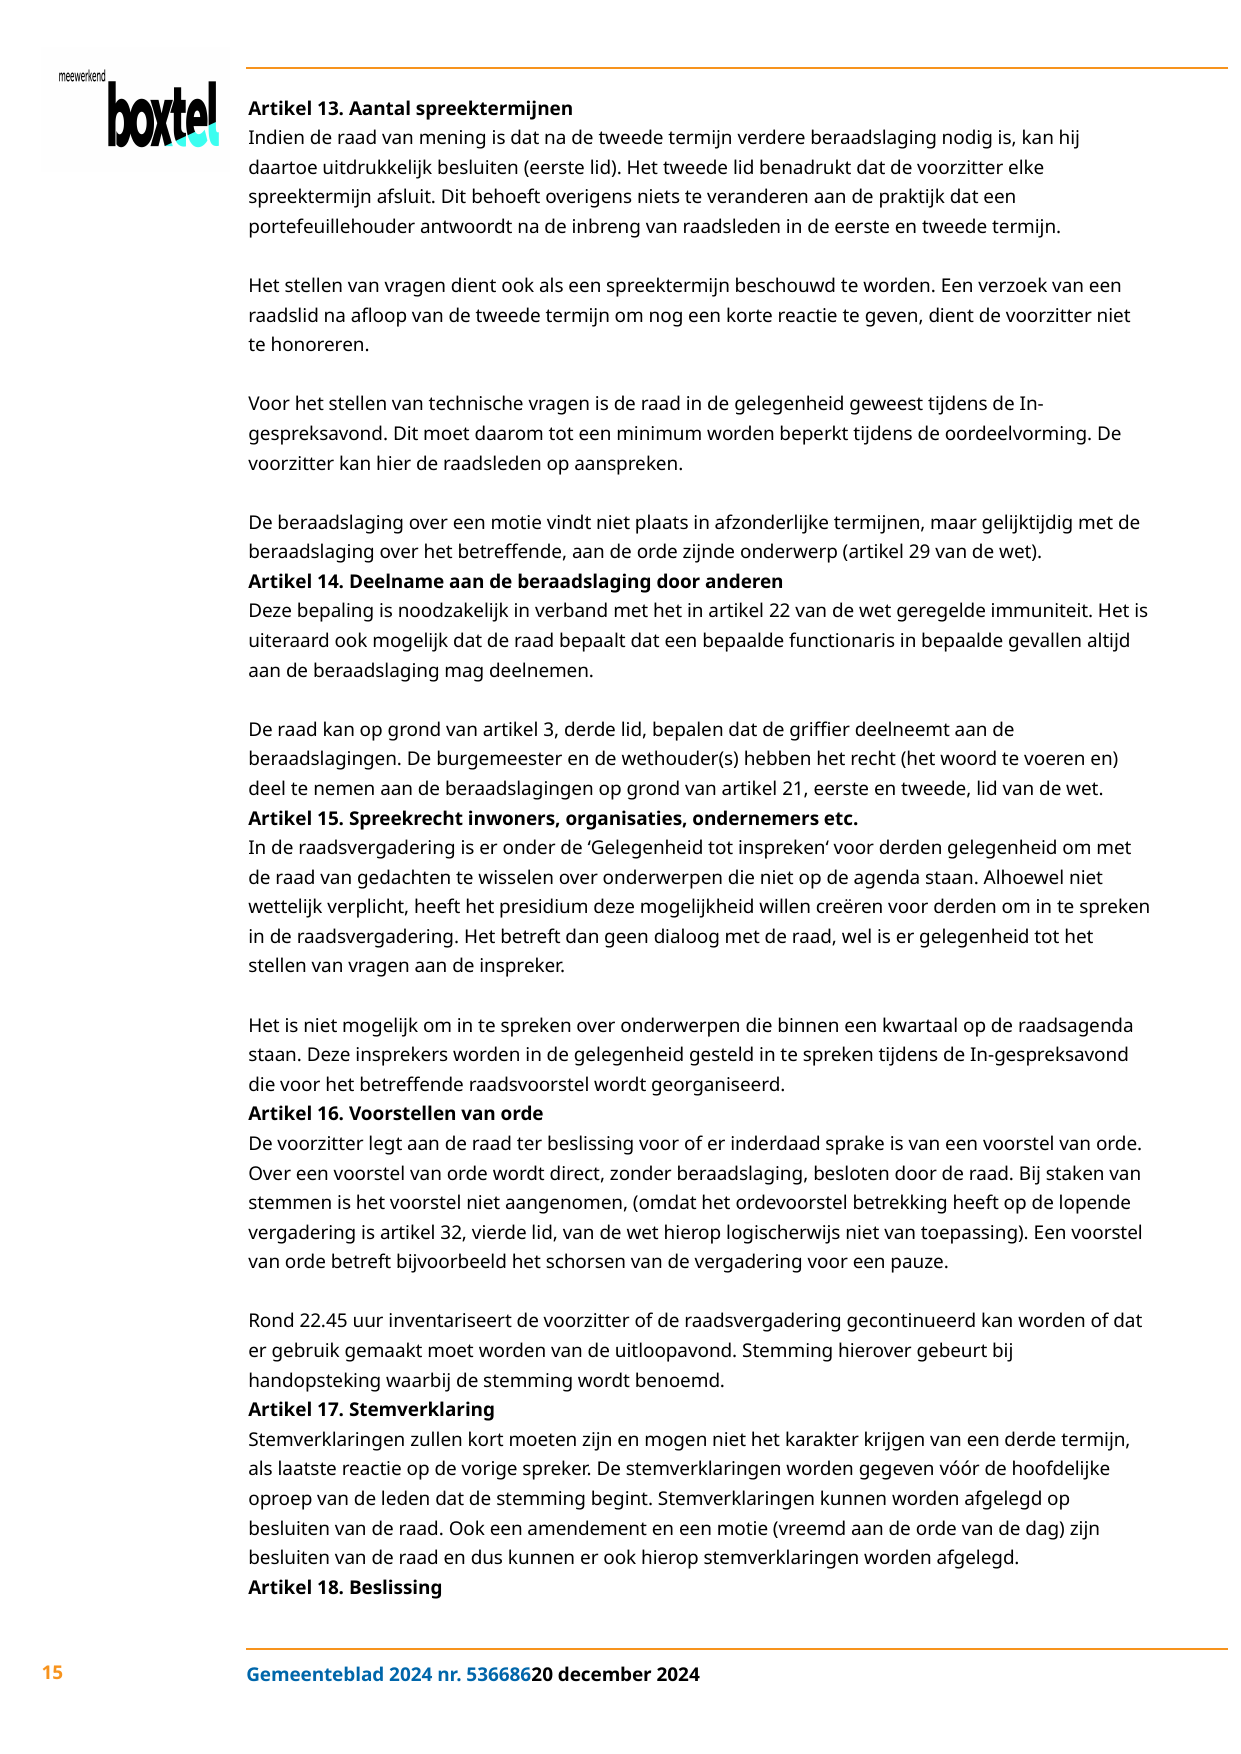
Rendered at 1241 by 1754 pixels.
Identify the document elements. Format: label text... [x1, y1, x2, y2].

text Het is niet mogelijk om in te spreken over onderwerpen die binnen een kwartaal op de raadsagenda staan. Deze insprekers worden in de gelegenheid gesteld in te spreken tijdens de In-gespreksavond die voor het betreffende raadsvoorstel wordt georganiseerd. [248, 1012, 1152, 1097]
text Artikel 13. Aantal spreektermijnen [248, 95, 1152, 121]
text Het stellen van vragen dient ook als een spreektermijn beschouwd te worden. Een verzoek van een raadslid na afloop van de tweede termijn om nog een korte reactie te geven, dient de voorzitter niet te honoreren. [248, 272, 1152, 357]
text Artikel 15. Spreekrecht inwoners, organisaties, ondernemers etc. [248, 805, 1152, 831]
text Artikel 14. Deelname aan de beraadslaging door anderen [248, 568, 1152, 594]
text De beraadslaging over een motie vindt niet plaats in afzonderlijke termijnen, maar gelijktijdig met de beraadslaging over het betreffende, aan de orde zijnde onderwerp (artikel 29 van de wet). [248, 509, 1152, 564]
text Deze bepaling is noodzakelijk in verband met het in artikel 22 van de wet geregelde immuniteit. Het is uiteraard ook mogelijk dat de raad bepaalt dat een bepaalde functionaris in bepaalde gevallen altijd aan de beraadslaging mag deelnemen. [248, 598, 1152, 683]
text Artikel 16. Voorstellen van orde [248, 1101, 1152, 1126]
text Stemverklaringen zullen kort moeten zijn en mogen niet het karakter krijgen van een derde termijn, als laatste reactie op de vorige spreker. De stemverklaringen worden gegeven vóór de hoofdelijke oproep van de leden dat de stemming begint. Stemverklaringen kunnen worden afgelegd op besluiten van de raad. Ook een amendement en een motie (vreemd aan de orde van de dag) zijn besluiten van de raad en dus kunnen er ook hierop stemverklaringen worden afgelegd. [248, 1426, 1152, 1570]
text Voor het stellen van technische vragen is de raad in de gelegenheid geweest tijdens de In-gespreksavond. Dit moet daarom tot een minimum worden beperkt tijdens de oordeelvorming. De voorzitter kan hier de raadsleden op aanspreken. [248, 391, 1152, 476]
picture [41, 47, 231, 172]
text Rond 22.45 uur inventariseert de voorzitter of de raadsvergadering gecontinueerd kan worden of dat er gebruik gemaakt moet worden van de uitloopavond. Stemming hierover gebeurt bij handopsteking waarbij de stemming wordt benoemd. [248, 1308, 1152, 1393]
text Indien de raad van mening is dat na de tweede termijn verdere beraadslaging nodig is, kan hij daartoe uitdrukkelijk besluiten (eerste lid). Het tweede lid benadrukt dat de voorzitter elke spreektermijn afsluit. Dit behoeft overigens niets te veranderen aan de praktijk dat een portefeuillehouder antwoordt na de inbreng van raadsleden in de eerste en tweede termijn. [248, 124, 1152, 239]
text Artikel 18. Beslissing [248, 1574, 1152, 1600]
text De raad kan op grond van artikel 3, derde lid, bepalen dat de griffier deelneemt aan de beraadslagingen. De burgemeester en de wethouder(s) hebben het recht (het woord te voeren en) deel te nemen aan de beraadslagingen op grond van artikel 21, eerste en tweede, lid van de wet. [248, 716, 1152, 801]
text De voorzitter legt aan de raad ter beslissing voor of er inderdaad sprake is van een voorstel van orde. Over een voorstel van orde wordt direct, zonder beraadslaging, besloten door de raad. Bij staken van stemmen is het voorstel niet aangenomen, (omdat het ordevoorstel betrekking heeft op de lopende vergadering is artikel 32, vierde lid, van de wet hierop logischerwijs niet van toepassing). Een voorstel van orde betreft bijvoorbeeld het schorsen van de vergadering voor een pauze. [248, 1130, 1152, 1274]
text Artikel 17. Stemverklaring [248, 1396, 1152, 1422]
text In de raadsvergadering is er onder de ‘Gelegenheid tot inspreken‘ voor derden gelegenheid om met de raad van gedachten te wisselen over onderwerpen die niet op de agenda staan. Alhoewel niet wettelijk verplicht, heeft het presidium deze mogelijkheid willen creëren voor derden om in te spreken in de raadsvergadering. Het betreft dan geen dialoog met de raad, wel is er gelegenheid tot het stellen van vragen aan de inspreker. [248, 834, 1152, 978]
